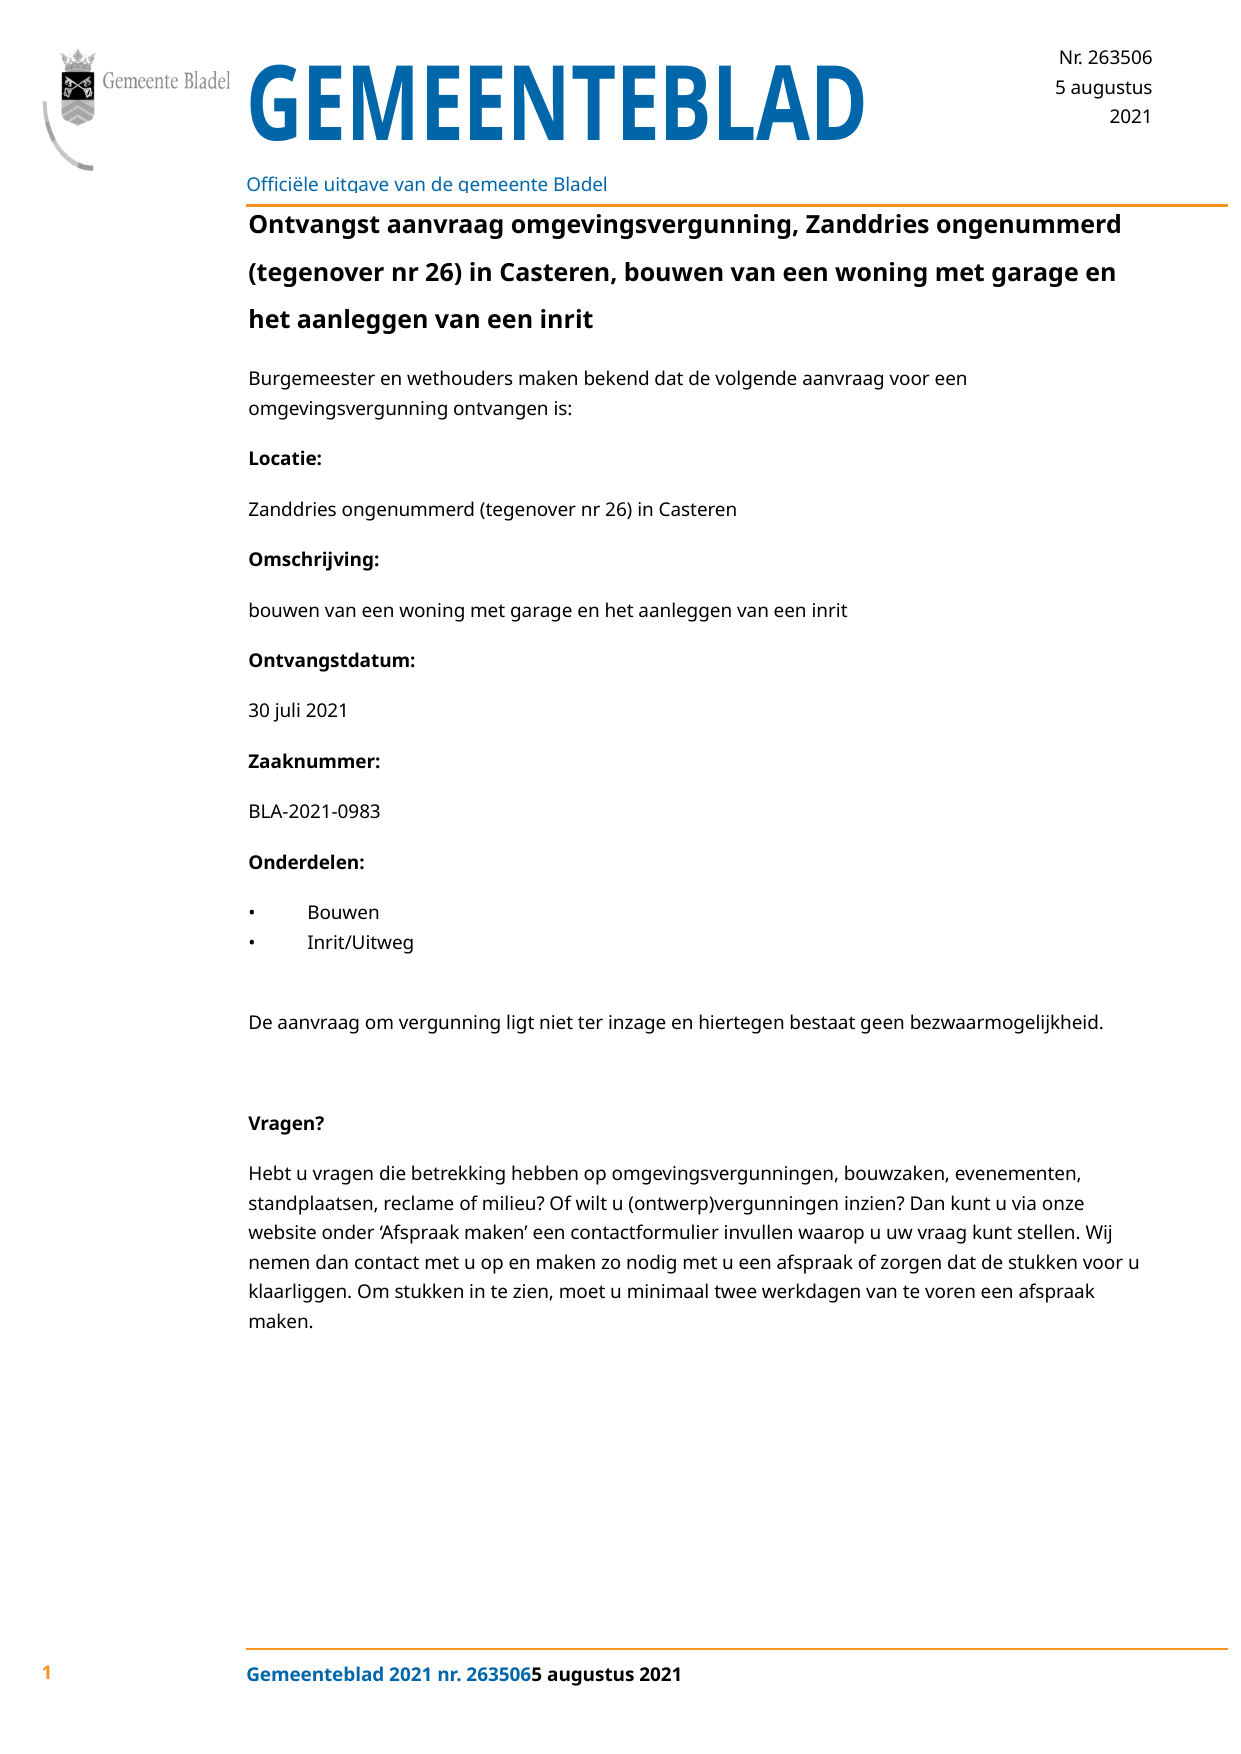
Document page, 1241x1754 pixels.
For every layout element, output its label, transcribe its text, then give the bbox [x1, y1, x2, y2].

text Zanddries ongenummerd (tegenover nr 26) in Casteren [248, 496, 1152, 522]
text Hebt u vragen die betrekking hebben op omgevingsvergunningen, bouwzaken, evenementen, standplaatsen, reclame of milieu? Of wilt u (ontwerp)vergunningen inzien? Dan kunt u via onze website onder ‘Afspraak maken’ een contactformulier invullen waarop u uw vraag kunt stellen. Wij nemen dan contact met u op en maken zo nodig met u een afspraak of zorgen dat de stukken voor u klaarliggen. Om stukken in te zien, moet u minimaal twee werkdagen van te voren een afspraak maken. [248, 1160, 1152, 1334]
text 30 juli 2021 [248, 698, 1152, 723]
text Burgemeester en wethouders maken bekend dat de volgende aanvraag voor een omgevingsvergunning ontvangen is: [248, 366, 1152, 421]
list Bouwen [248, 899, 1152, 925]
text BLA-2021-0983 [248, 798, 1152, 824]
text Ontvangstdatum: [248, 647, 1152, 673]
list Inrit/Uitweg [248, 929, 1152, 954]
text Onderdelen: [248, 849, 1152, 874]
picture [41, 47, 231, 172]
text Locatie: [248, 446, 1152, 471]
text Omschrijving: [248, 546, 1152, 572]
text De aanvraag om vergunning ligt niet ter inzage en hiertegen bestaat geen bezwaarmogelijkheid. [248, 1009, 1152, 1034]
text Zaaknummer: [248, 748, 1152, 774]
text Vragen? [248, 1110, 1152, 1135]
text Ontvangst aanvraag omgevingsvergunning, Zanddries ongenummerd (tegenover nr 26) in Casteren, bouwen van een woning met garage en het aanleggen van een inrit [248, 207, 1152, 336]
text bouwen van een woning met garage en het aanleggen van een inrit [248, 597, 1152, 622]
